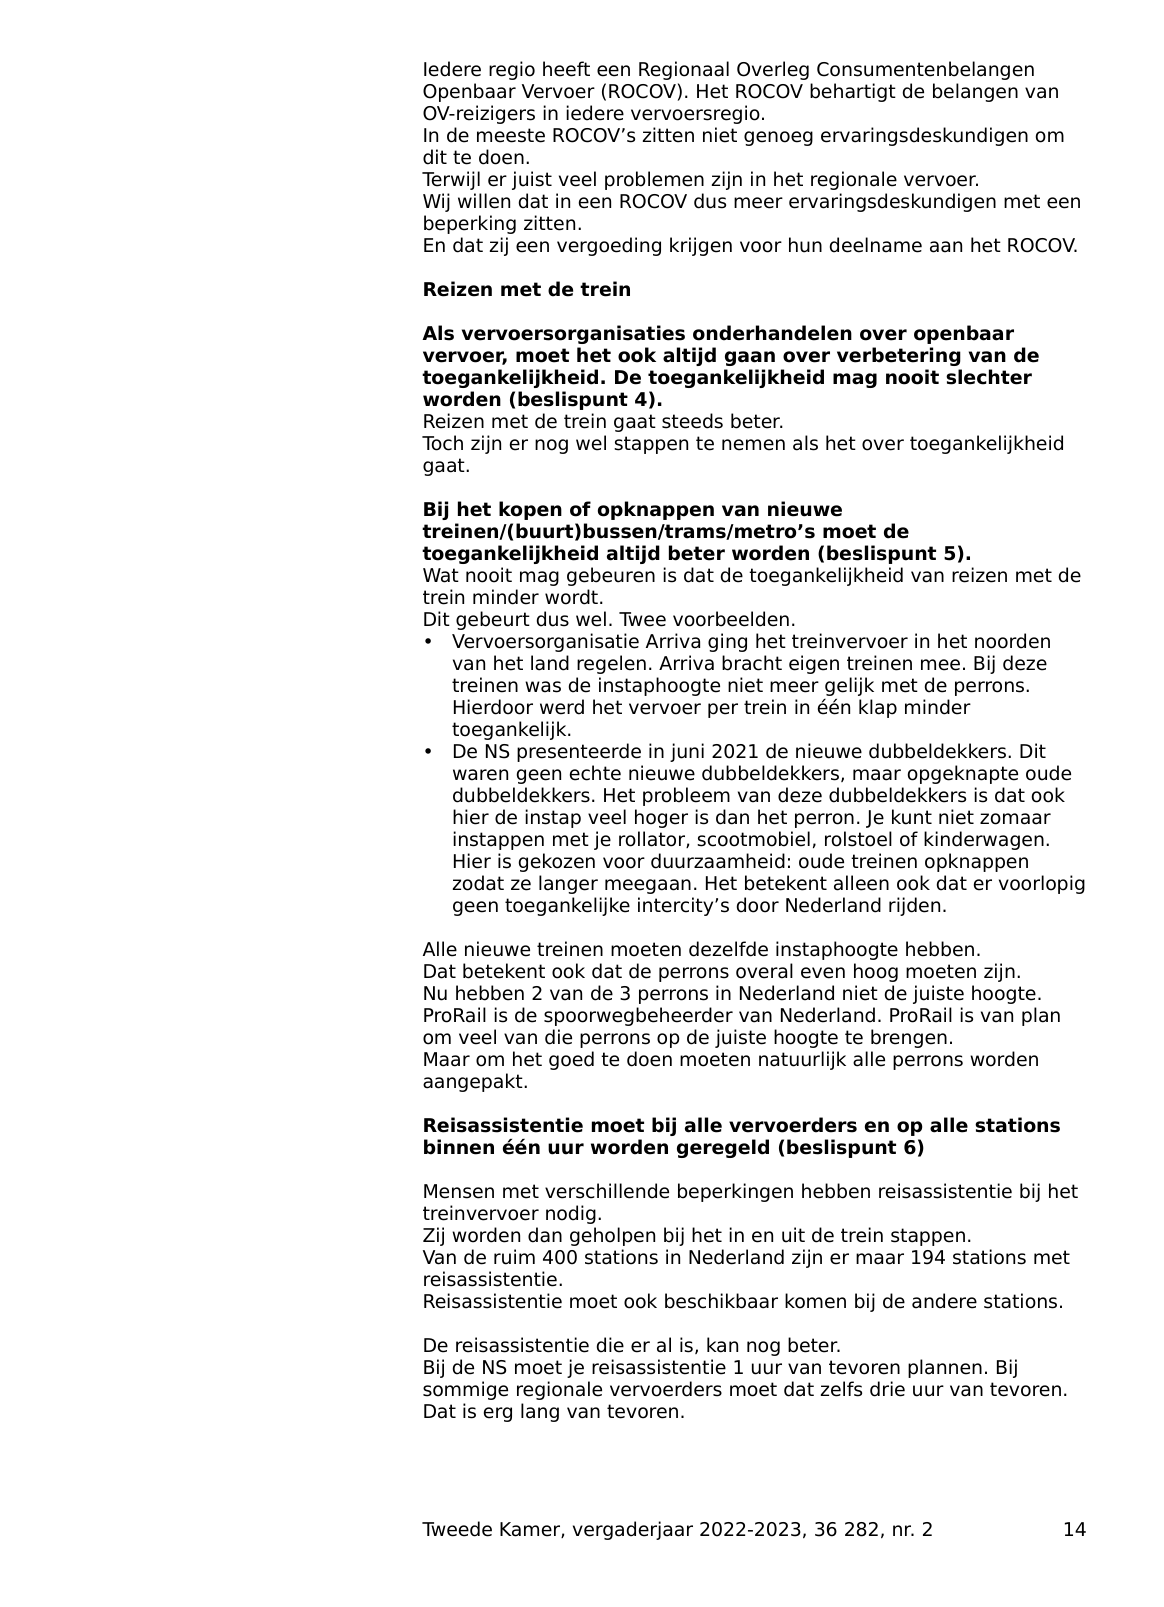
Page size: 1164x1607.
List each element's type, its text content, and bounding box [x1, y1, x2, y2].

text Mensen met verschillende beperkingen hebben reisassistentie bij het treinvervoer nodig. [422, 1181, 1087, 1225]
text De reisassistentie die er al is, kan nog beter. [422, 1335, 1087, 1357]
text Alle nieuwe treinen moeten dezelfde instaphoogte hebben. [422, 939, 1087, 961]
subtitle Reizen met de trein [422, 279, 1087, 301]
text Maar om het goed te doen moeten natuurlijk alle perrons worden aangepakt. [422, 1049, 1087, 1093]
subtitle Reisassistentie moet bij alle vervoerders en op alle stations binnen één uur worden geregeld (beslispunt 6) [422, 1115, 1087, 1159]
text En dat zij een vergoeding krijgen voor hun deelname aan het ROCOV. [422, 235, 1087, 257]
text Wij willen dat in een ROCOV dus meer ervaringsdeskundigen met een beperking zitten. [422, 191, 1087, 235]
text Wat nooit mag gebeuren is dat de toegankelijkheid van reizen met de trein minder wordt. [422, 565, 1087, 609]
text Als vervoersorganisaties onderhandelen over openbaar vervoer, moet het ook altijd gaan over verbetering van de toegankelijkheid. De toegankelijkheid mag nooit slechter worden (beslispunt 4). [422, 323, 1087, 411]
text Bij het kopen of opknappen van nieuwe treinen/(buurt)bussen/trams/metro’s moet de toegankelijkheid altijd beter worden (beslispunt 5). [422, 499, 1087, 565]
text ProRail is de spoorwegbeheerder van Nederland. ProRail is van plan om veel van die perrons op de juiste hoogte te brengen. [422, 1005, 1087, 1049]
text Dat betekent ook dat de perrons overal even hoog moeten zijn. [422, 961, 1087, 983]
text Terwijl er juist veel problemen zijn in het regionale vervoer. [422, 169, 1087, 191]
text Reisassistentie moet ook beschikbaar komen bij de andere stations. [422, 1291, 1087, 1313]
text Zij worden dan geholpen bij het in en uit de trein stappen. [422, 1225, 1087, 1247]
text Dit gebeurt dus wel. Twee voorbeelden. [422, 609, 1087, 631]
text Reizen met de trein gaat steeds beter. [422, 411, 1087, 433]
text Nu hebben 2 van de 3 perrons in Nederland niet de juiste hoogte. [422, 983, 1087, 1005]
text Hier is gekozen voor duurzaamheid: oude treinen opknappen zodat ze langer meegaan. Het betekent alleen ook dat er voorlopig geen toegankelijke intercity’s door Nederland rijden. [452, 851, 1087, 917]
text • De NS presenteerde in juni 2021 de nieuwe dubbeldekkers. Dit waren geen echte nieuwe dubbeldekkers, maar opgeknapte oude dubbeldekkers. Het probleem van deze dubbeldekkers is dat ook hier de instap veel hoger is dan het perron. Je kunt niet zomaar instappen met je rollator, scootmobiel, rolstoel of kinderwagen. [422, 741, 1087, 851]
text • Vervoersorganisatie Arriva ging het treinvervoer in het noorden van het land regelen. Arriva bracht eigen treinen mee. Bij deze treinen was de instaphoogte niet meer gelijk met de perrons. Hierdoor werd het vervoer per trein in één klap minder toegankelijk. [422, 631, 1087, 741]
text Bij de NS moet je reisassistentie 1 uur van tevoren plannen. Bij sommige regionale vervoerders moet dat zelfs drie uur van tevoren. Dat is erg lang van tevoren. [422, 1357, 1087, 1423]
text In de meeste ROCOV’s zitten niet genoeg ervaringsdeskundigen om dit te doen. [422, 125, 1087, 169]
text Iedere regio heeft een Regionaal Overleg Consumentenbelangen Openbaar Vervoer (ROCOV). Het ROCOV behartigt de belangen van OV-reizigers in iedere vervoersregio. [422, 59, 1087, 125]
text Van de ruim 400 stations in Nederland zijn er maar 194 stations met reisassistentie. [422, 1247, 1087, 1291]
text Toch zijn er nog wel stappen te nemen als het over toegankelijkheid gaat. [422, 433, 1087, 477]
